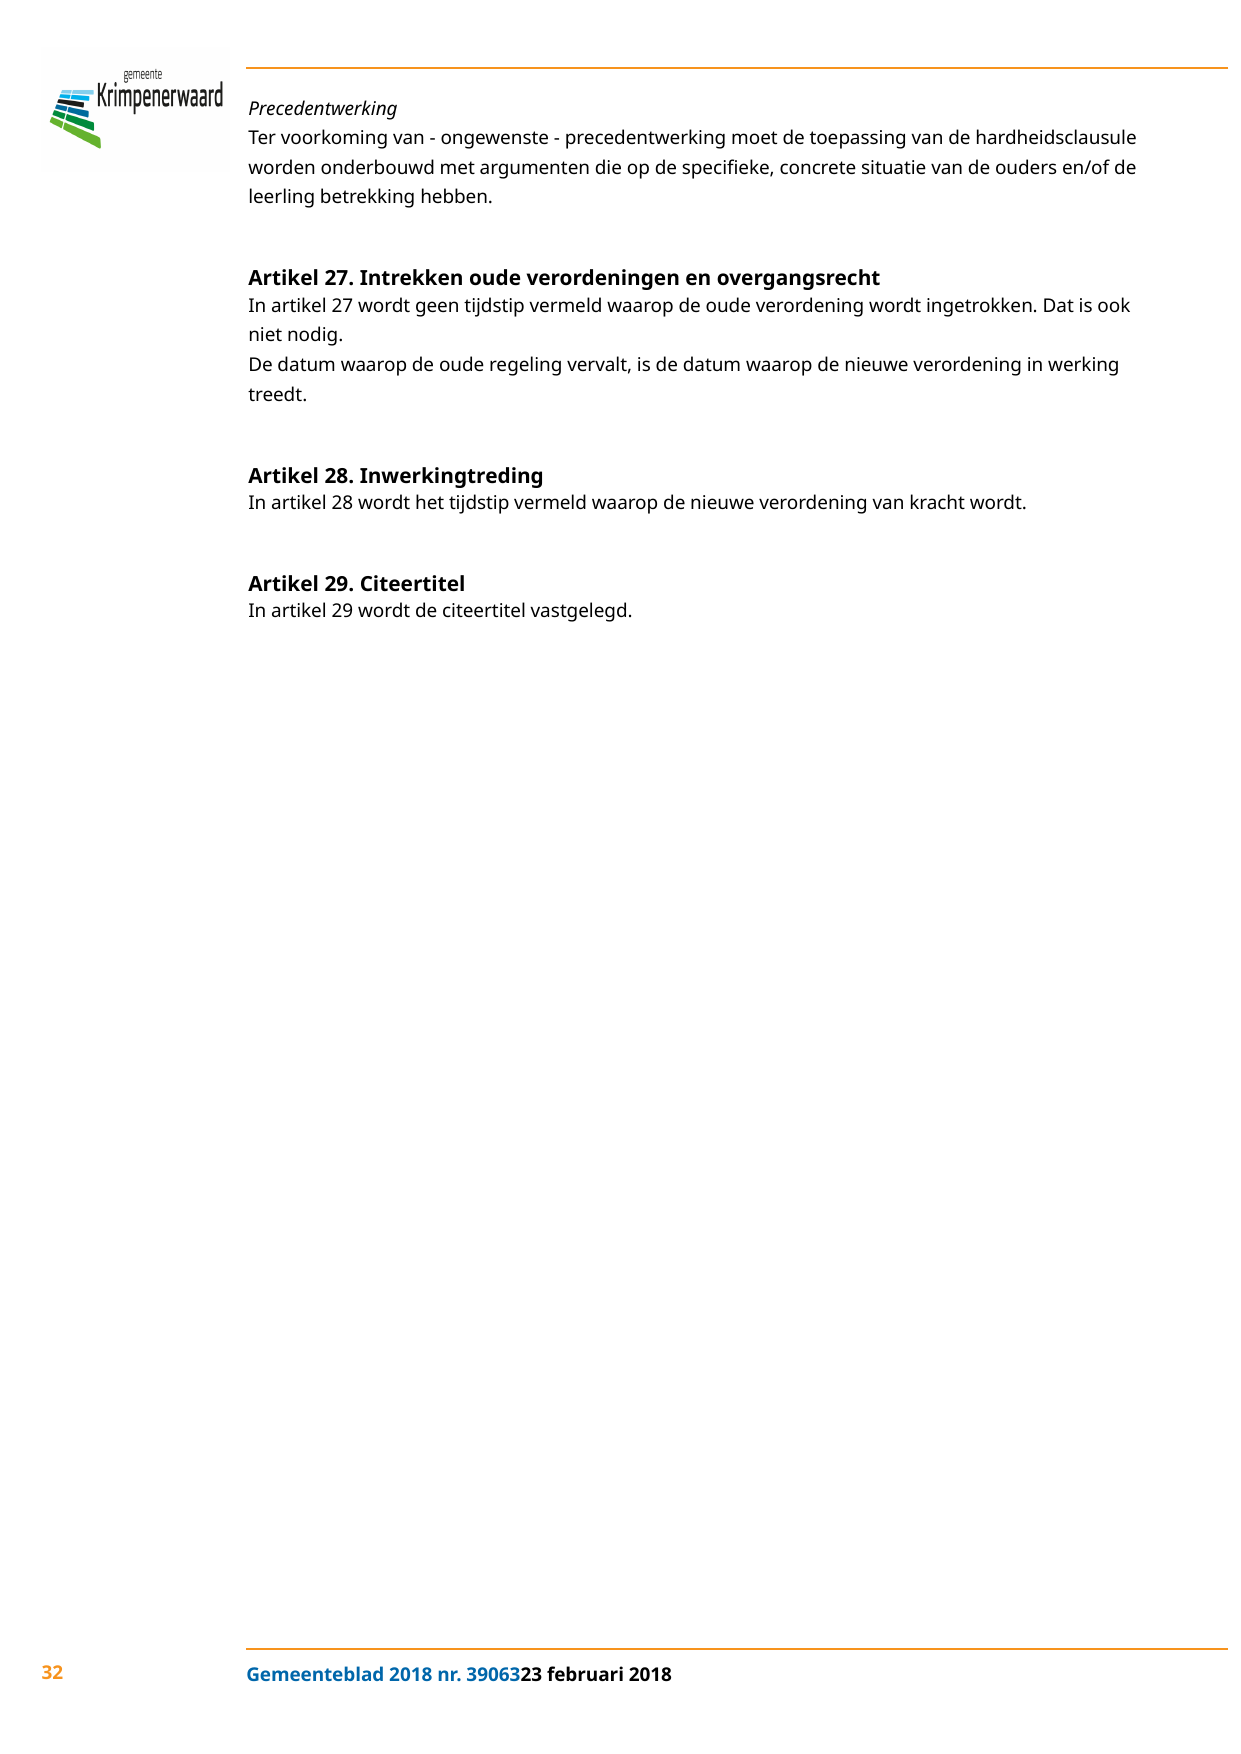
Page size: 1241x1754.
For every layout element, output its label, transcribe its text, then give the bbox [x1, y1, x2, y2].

text Precedentwerking [248, 95, 1152, 121]
text In artikel 27 wordt geen tijdstip vermeld waarop de oude verordening wordt ingetrokken. Dat is ook niet nodig. [248, 292, 1152, 347]
text De datum waarop de oude regeling vervalt, is de datum waarop de nieuwe verordening in werking treedt. [248, 351, 1152, 406]
text Artikel 29. Citeertitel [248, 569, 1152, 598]
text Artikel 28. Inwerkingtreding [248, 461, 1152, 489]
picture [41, 47, 231, 172]
text Ter voorkoming van - ongewenste - precedentwerking moet de toepassing van de hardheidsclausule worden onderbouwd met argumenten die op de specifieke, concrete situatie van de ouders en/of de leerling betrekking hebben. [248, 124, 1152, 209]
text In artikel 28 wordt het tijdstip vermeld waarop de nieuwe verordening van kracht wordt. [248, 489, 1152, 515]
text Artikel 27. Intrekken oude verordeningen en overgangsrecht [248, 263, 1152, 292]
text In artikel 29 wordt de citeertitel vastgelegd. [248, 598, 1152, 623]
